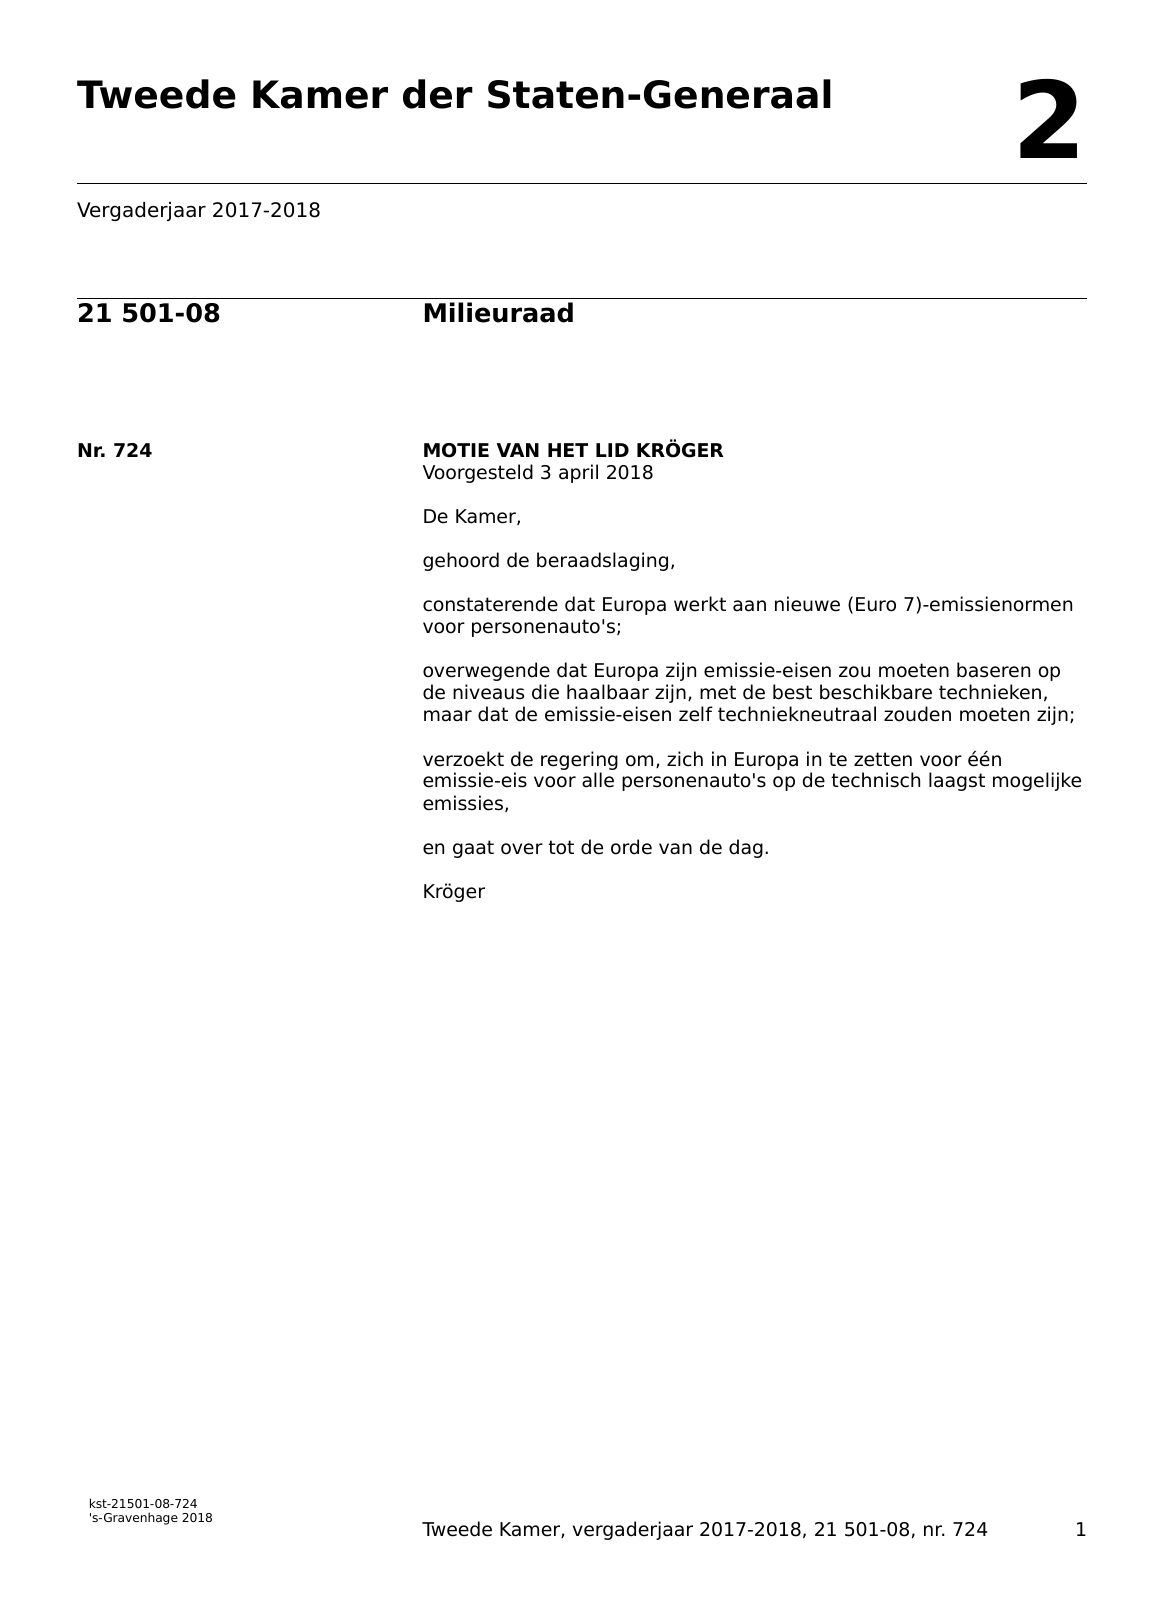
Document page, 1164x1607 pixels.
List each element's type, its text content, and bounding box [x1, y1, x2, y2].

text Voorgesteld 3 april 2018 [422, 462, 1087, 484]
table_cell Vergaderjaar 2017-2018 [77, 184, 1087, 298]
text gehoord de beraadslaging, [422, 550, 1087, 572]
text overwegende dat Europa zijn emissie-eisen zou moeten baseren op de niveaus die haalbaar zijn, met de best beschikbare technieken, maar dat de emissie-eisen zelf techniekneutraal zouden moeten zijn; [422, 660, 1087, 726]
text verzoekt de regering om, zich in Europa in te zetten voor één emissie-eis voor alle personenauto's op de technisch laagst mogelijke emissies, [422, 748, 1087, 814]
text 's-Gravenhage 2018 [88, 1511, 323, 1525]
table_header Tweede Kamer der Staten-Generaal [77, 59, 886, 183]
text De Kamer, [422, 506, 1087, 528]
text Kröger [422, 881, 1087, 903]
text en gaat over tot de orde van de dag. [422, 837, 1087, 858]
table_header 2 [886, 59, 1087, 183]
subtitle Nr. 724 MOTIE VAN HET LID KRÖGER [77, 440, 1087, 462]
subtitle 21 501-08 Milieuraad [77, 299, 1087, 329]
text kst-21501-08-724 [88, 1497, 323, 1511]
text constaterende dat Europa werkt aan nieuwe (Euro 7)-emissienormen voor personenauto's; [422, 594, 1087, 638]
